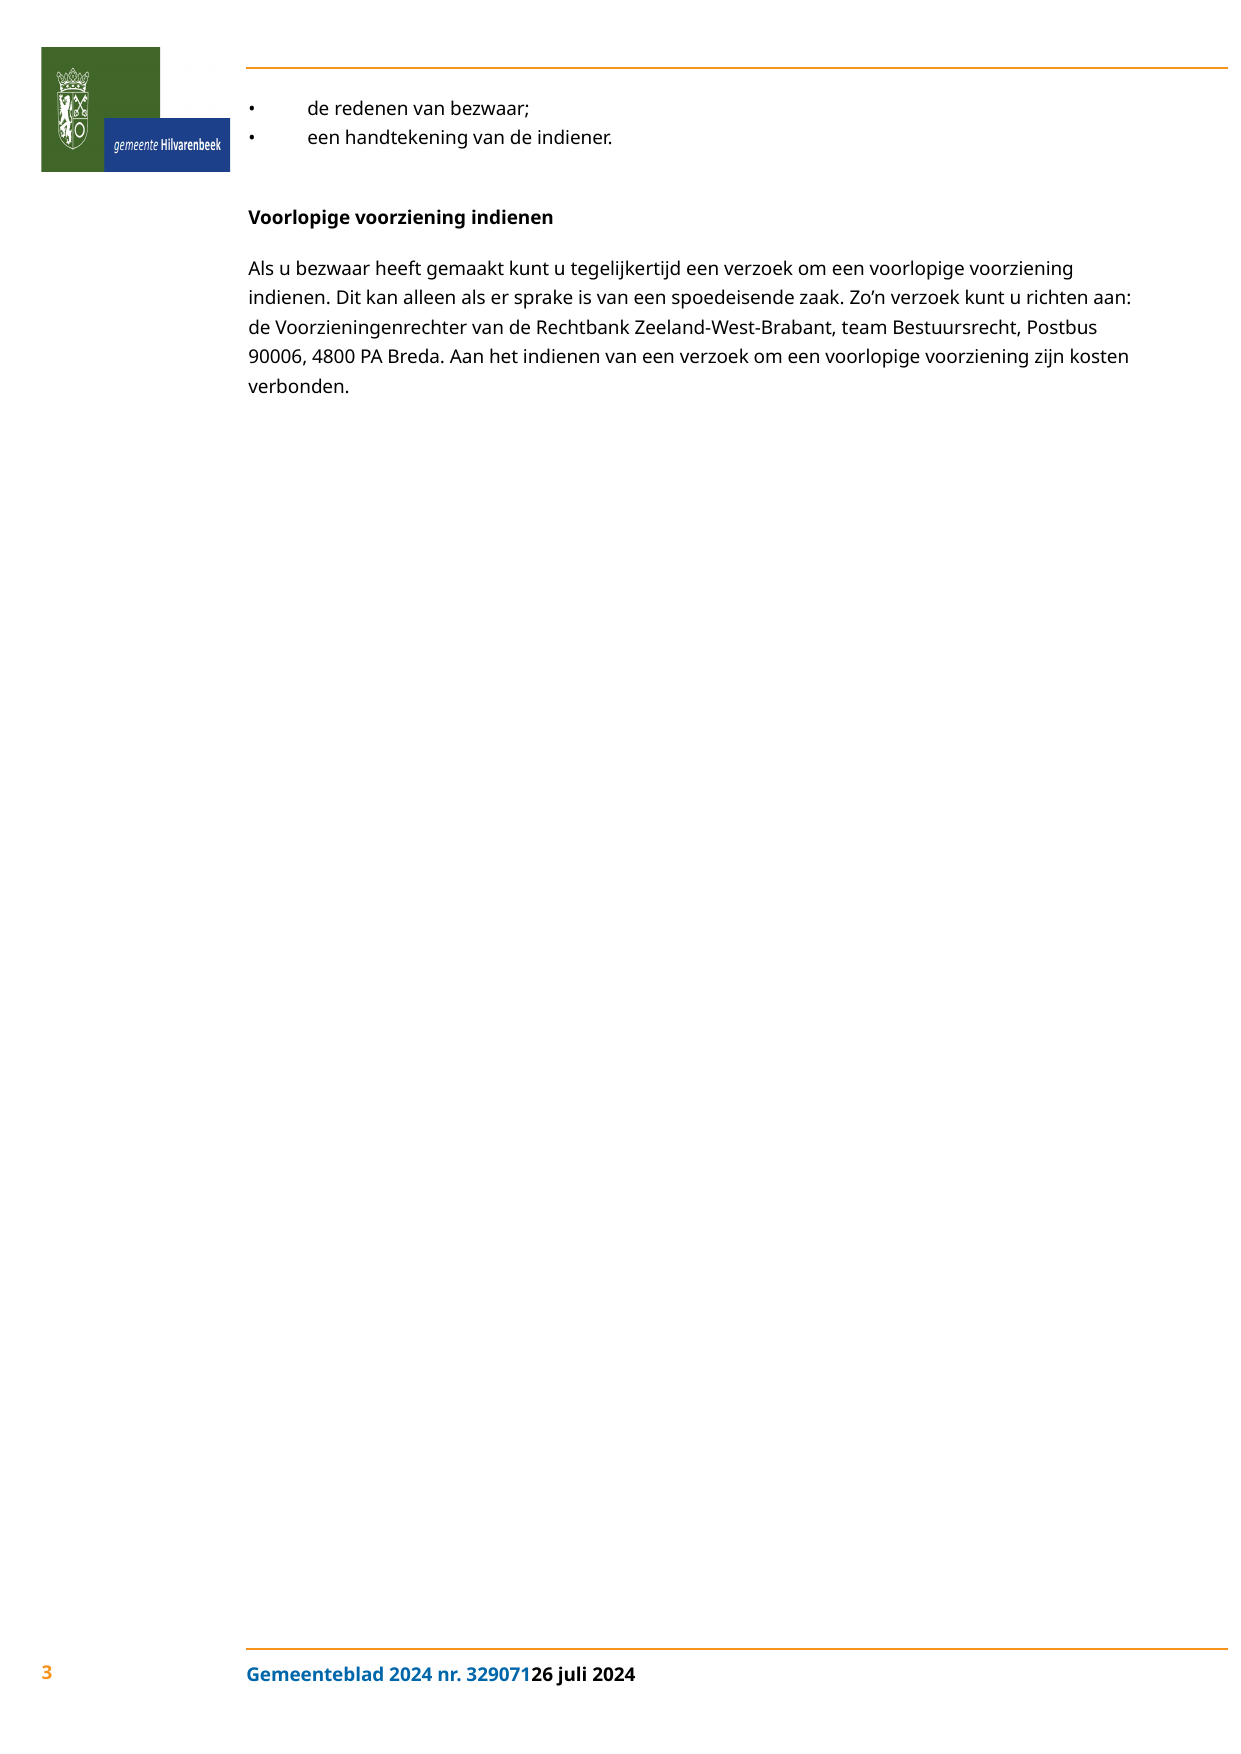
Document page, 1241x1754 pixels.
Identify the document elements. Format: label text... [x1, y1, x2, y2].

list een handtekening van de indiener. [248, 124, 1152, 150]
text Voorlopige voorziening indienen [248, 204, 1152, 230]
picture [41, 47, 231, 172]
list de redenen van bezwaar; [248, 95, 1152, 121]
text Als u bezwaar heeft gemaakt kunt u tegelijkertijd een verzoek om een voorlopige voorziening indienen. Dit kan alleen als er sprake is van een spoedeisende zaak. Zo’n verzoek kunt u richten aan: de Voorzieningenrechter van de Rechtbank Zeeland-West-Brabant, team Bestuursrecht, Postbus 90006, 4800 PA Breda. Aan het indienen van een verzoek om een voorlopige voorziening zijn kosten verbonden. [248, 255, 1152, 399]
